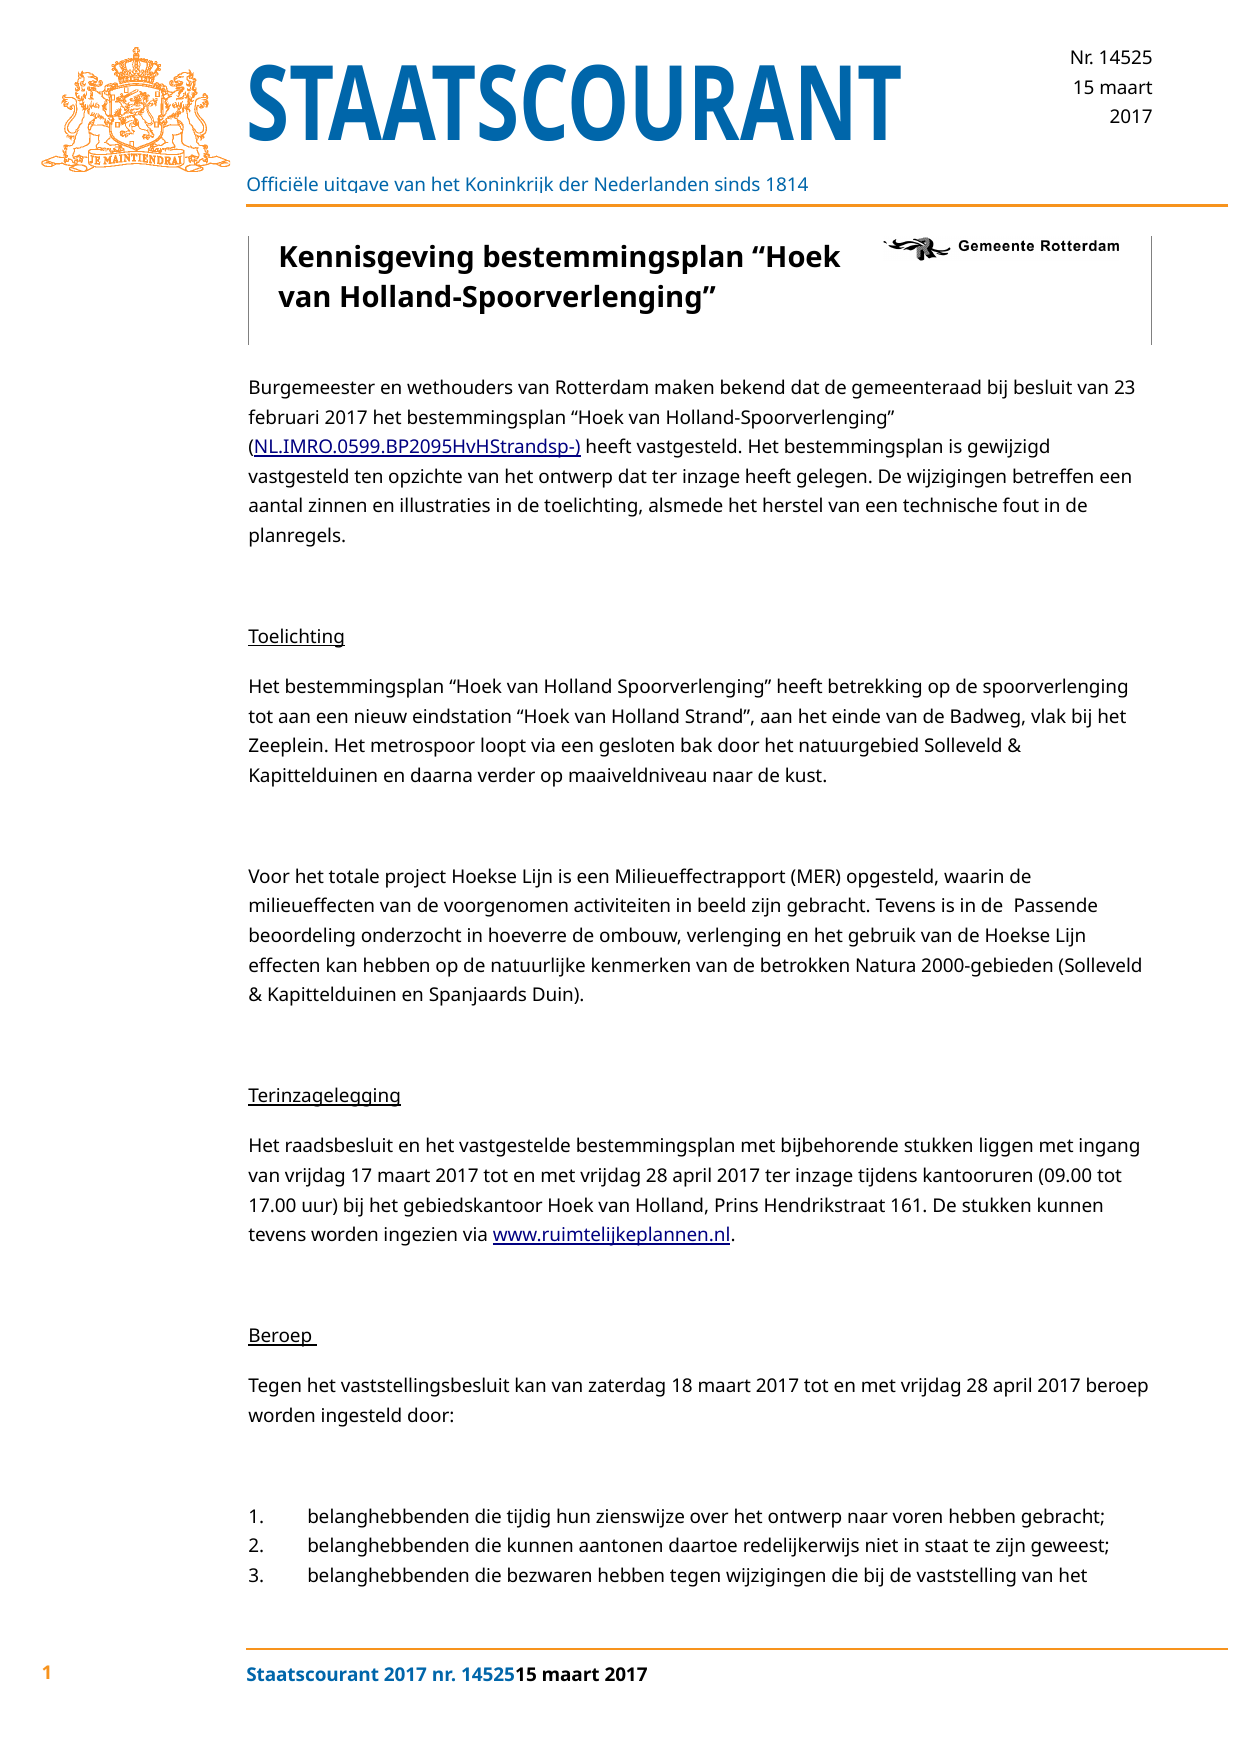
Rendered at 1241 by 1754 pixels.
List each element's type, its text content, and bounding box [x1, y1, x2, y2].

table_header [850, 236, 1151, 345]
text Voor het totale project Hoekse Lijn is een Milieueffectrapport (MER) opgesteld, waarin de milieueffecten van de voorgenomen activiteiten in beeld zijn gebracht. Tevens is in de Passende beoordeling onderzocht in hoeverre de ombouw, verlenging en het gebruik van de Hoekse Lijn effecten kan hebben op de natuurlijke kenmerken van de betrokken Natura 2000-gebieden (Solleveld & Kapittelduinen en Spanjaards Duin). [248, 863, 1152, 1007]
list belanghebbenden die kunnen aantonen daartoe redelijkerwijs niet in staat te zijn geweest; [248, 1533, 1152, 1558]
text Toelichting [248, 623, 1152, 649]
text Terinzagelegging [248, 1082, 1152, 1108]
text Het bestemmingsplan “Hoek van Holland Spoorverlenging” heeft betrekking op de spoorverlenging tot aan een nieuw eindstation “Hoek van Holland Strand”, aan het einde van de Badweg, vlak bij het Zeeplein. Het metrospoor loopt via een gesloten bak door het natuurgebied Solleveld & Kapittelduinen en daarna verder op maaiveldniveau naar de kust. [248, 673, 1152, 788]
table_header Kennisgeving bestemmingsplan “Hoek van Holland-Spoorverlenging” [249, 236, 850, 345]
list belanghebbenden die tijdig hun zienswijze over het ontwerp naar voren hebben gebracht; [248, 1503, 1152, 1529]
text Tegen het vaststellingsbesluit kan van zaterdag 18 maart 2017 tot en met vrijdag 28 april 2017 beroep worden ingesteld door: [248, 1373, 1152, 1428]
text Beroep [248, 1322, 1152, 1348]
text Burgemeester en wethouders van Rotterdam maken bekend dat de gemeenteraad bij besluit van 23 februari 2017 het bestemmingsplan “Hoek van Holland-Spoorverlenging” (NL.IMRO.0599.BP2095HvHStrandsp-) heeft vastgesteld. Het bestemmingsplan is gewijzigd vastgesteld ten opzichte van het ontwerp dat ter inzage heeft gelegen. De wijzigingen betreffen een aantal zinnen en illustraties in de toelichting, alsmede het herstel van een technische fout in de planregels. [248, 374, 1152, 548]
picture [41, 47, 231, 172]
picture [882, 236, 1119, 261]
list belanghebbenden die bezwaren hebben tegen wijzigingen die bij de vaststelling van het [248, 1562, 1152, 1588]
text Het raadsbesluit en het vastgestelde bestemmingsplan met bijbehorende stukken liggen met ingang van vrijdag 17 maart 2017 tot en met vrijdag 28 april 2017 ter inzage tijdens kantooruren (09.00 tot 17.00 uur) bij het gebiedskantoor Hoek van Holland, Prins Hendrikstraat 161. De stukken kunnen tevens worden ingezien via www.ruimtelijkeplannen.nl. [248, 1133, 1152, 1247]
